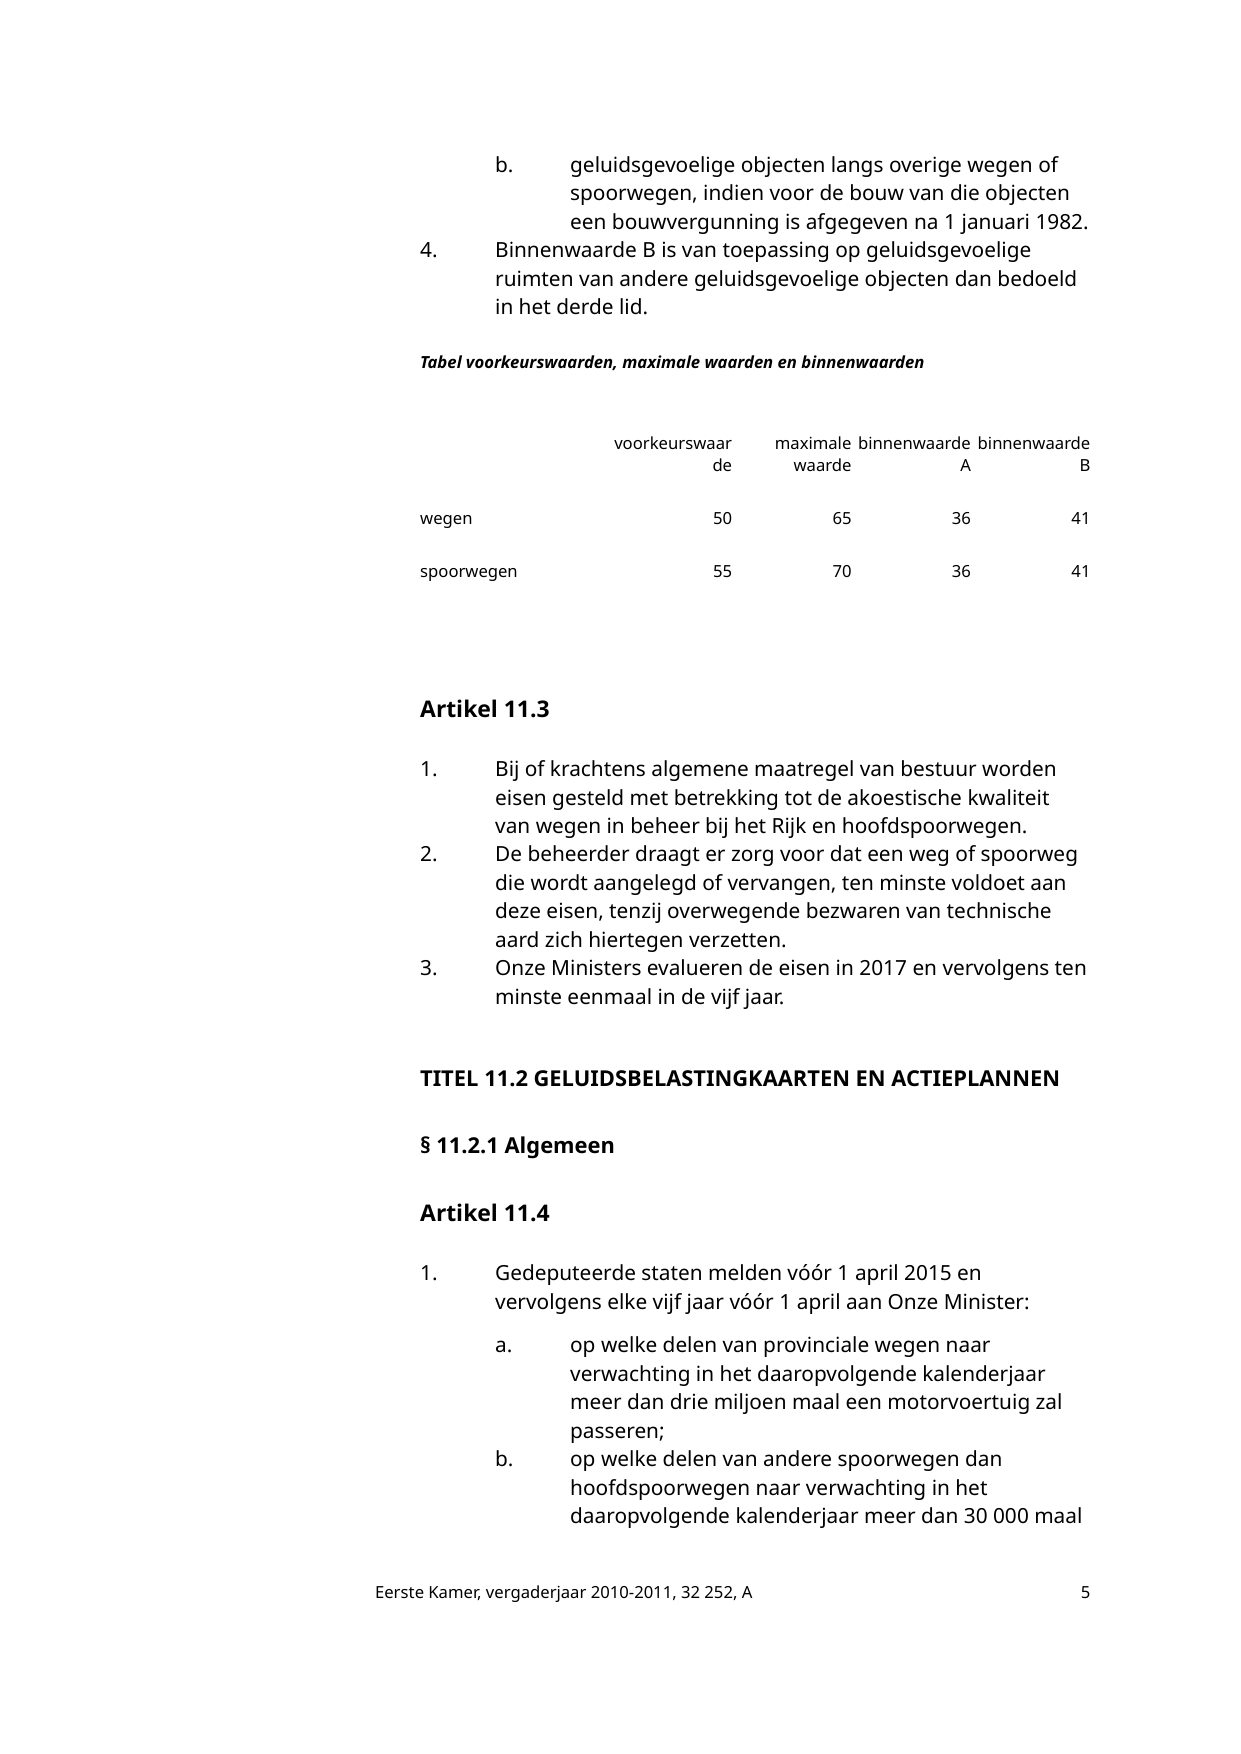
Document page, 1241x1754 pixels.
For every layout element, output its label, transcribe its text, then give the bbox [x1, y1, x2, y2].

list De beheerder draagt er zorg voor dat een weg of spoorweg die wordt aangelegd of vervangen, ten minste voldoet aan deze eisen, tenzij overwegende bezwaren van technische aard zich hiertegen verzetten. [420, 839, 1090, 953]
table_header [420, 431, 612, 507]
table_cell 36 [851, 507, 971, 559]
list op welke delen van provinciale wegen naar verwachting in het daaropvolgende kalenderjaar meer dan drie miljoen maal een motorvoertuig zal passeren; [495, 1330, 1090, 1444]
table_cell 36 [851, 559, 971, 612]
table_header voorkeurswaarde [613, 431, 732, 507]
table_header binnenwaarde B [971, 431, 1090, 507]
table_cell 55 [613, 559, 732, 612]
table_cell 41 [971, 507, 1090, 559]
subtitle TITEL 11.2 GELUIDSBELASTINGKAARTEN EN ACTIEPLANNEN [420, 1063, 1090, 1092]
list Binnenwaarde B is van toepassing op geluidsgevoelige ruimten van andere geluidsgevoelige objecten dan bedoeld in het derde lid. [420, 235, 1090, 321]
table_cell 70 [732, 559, 851, 612]
subtitle Artikel 11.4 [420, 1197, 1090, 1228]
table_cell wegen [420, 507, 612, 559]
table_cell 50 [613, 507, 732, 559]
list geluidsgevoelige objecten langs overige wegen of spoorwegen, indien voor de bouw van die objecten een bouwvergunning is afgegeven na 1 januari 1982. [495, 150, 1090, 235]
table_cell spoorwegen [420, 559, 612, 612]
list Onze Ministers evalueren de eisen in 2017 en vervolgens ten minste eenmaal in de vijf jaar. [420, 953, 1090, 1010]
table_cell 41 [971, 559, 1090, 612]
list Gedeputeerde staten melden vóór 1 april 2015 en vervolgens elke vijf jaar vóór 1 april aan Onze Minister: [420, 1258, 1090, 1315]
list op welke delen van andere spoorwegen dan hoofdspoorwegen naar verwachting in het daaropvolgende kalenderjaar meer dan 30 000 maal [495, 1444, 1090, 1529]
text Tabel voorkeurswaarden, maximale waarden en binnenwaarden [420, 351, 1090, 373]
subtitle Artikel 11.3 [420, 693, 1090, 724]
table_header binnenwaarde A [851, 431, 971, 507]
table_cell 65 [732, 507, 851, 559]
table_header maximale waarde [732, 431, 851, 507]
subtitle § 11.2.1 Algemeen [420, 1130, 1090, 1160]
list Bij of krachtens algemene maatregel van bestuur worden eisen gesteld met betrekking tot de akoestische kwaliteit van wegen in beheer bij het Rijk en hoofdspoorwegen. [420, 754, 1090, 839]
